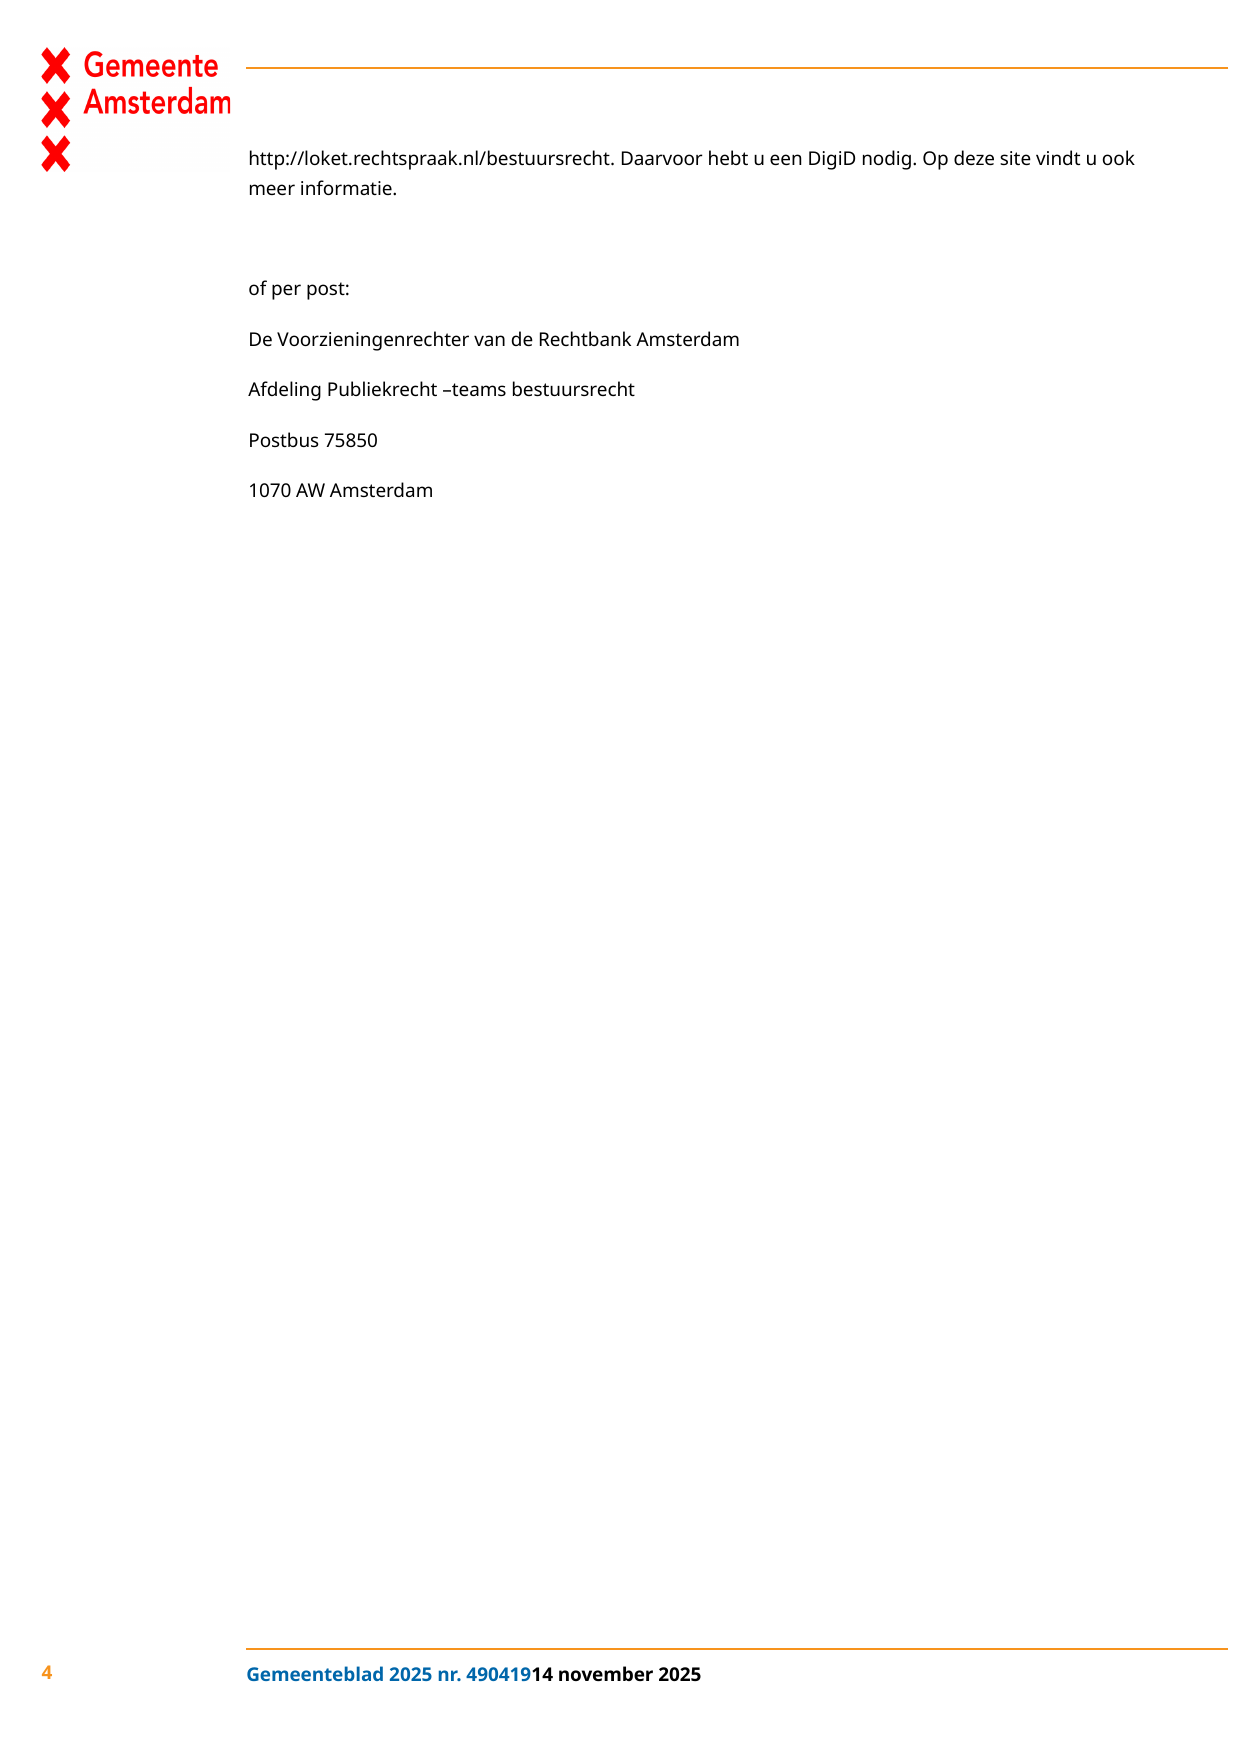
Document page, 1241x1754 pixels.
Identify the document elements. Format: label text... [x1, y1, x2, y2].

text 1070 AW Amsterdam [248, 477, 1152, 503]
text http://loket.rechtspraak.nl/bestuursrecht. Daarvoor hebt u een DigiD nodig. Op deze site vindt u ook meer informatie. [248, 145, 1152, 201]
text Postbus 75850 [248, 427, 1152, 453]
text Afdeling Publiekrecht –teams bestuursrecht [248, 376, 1152, 402]
picture [41, 47, 231, 172]
text of per post: [248, 276, 1152, 301]
text De Voorzieningenrechter van de Rechtbank Amsterdam [248, 326, 1152, 352]
